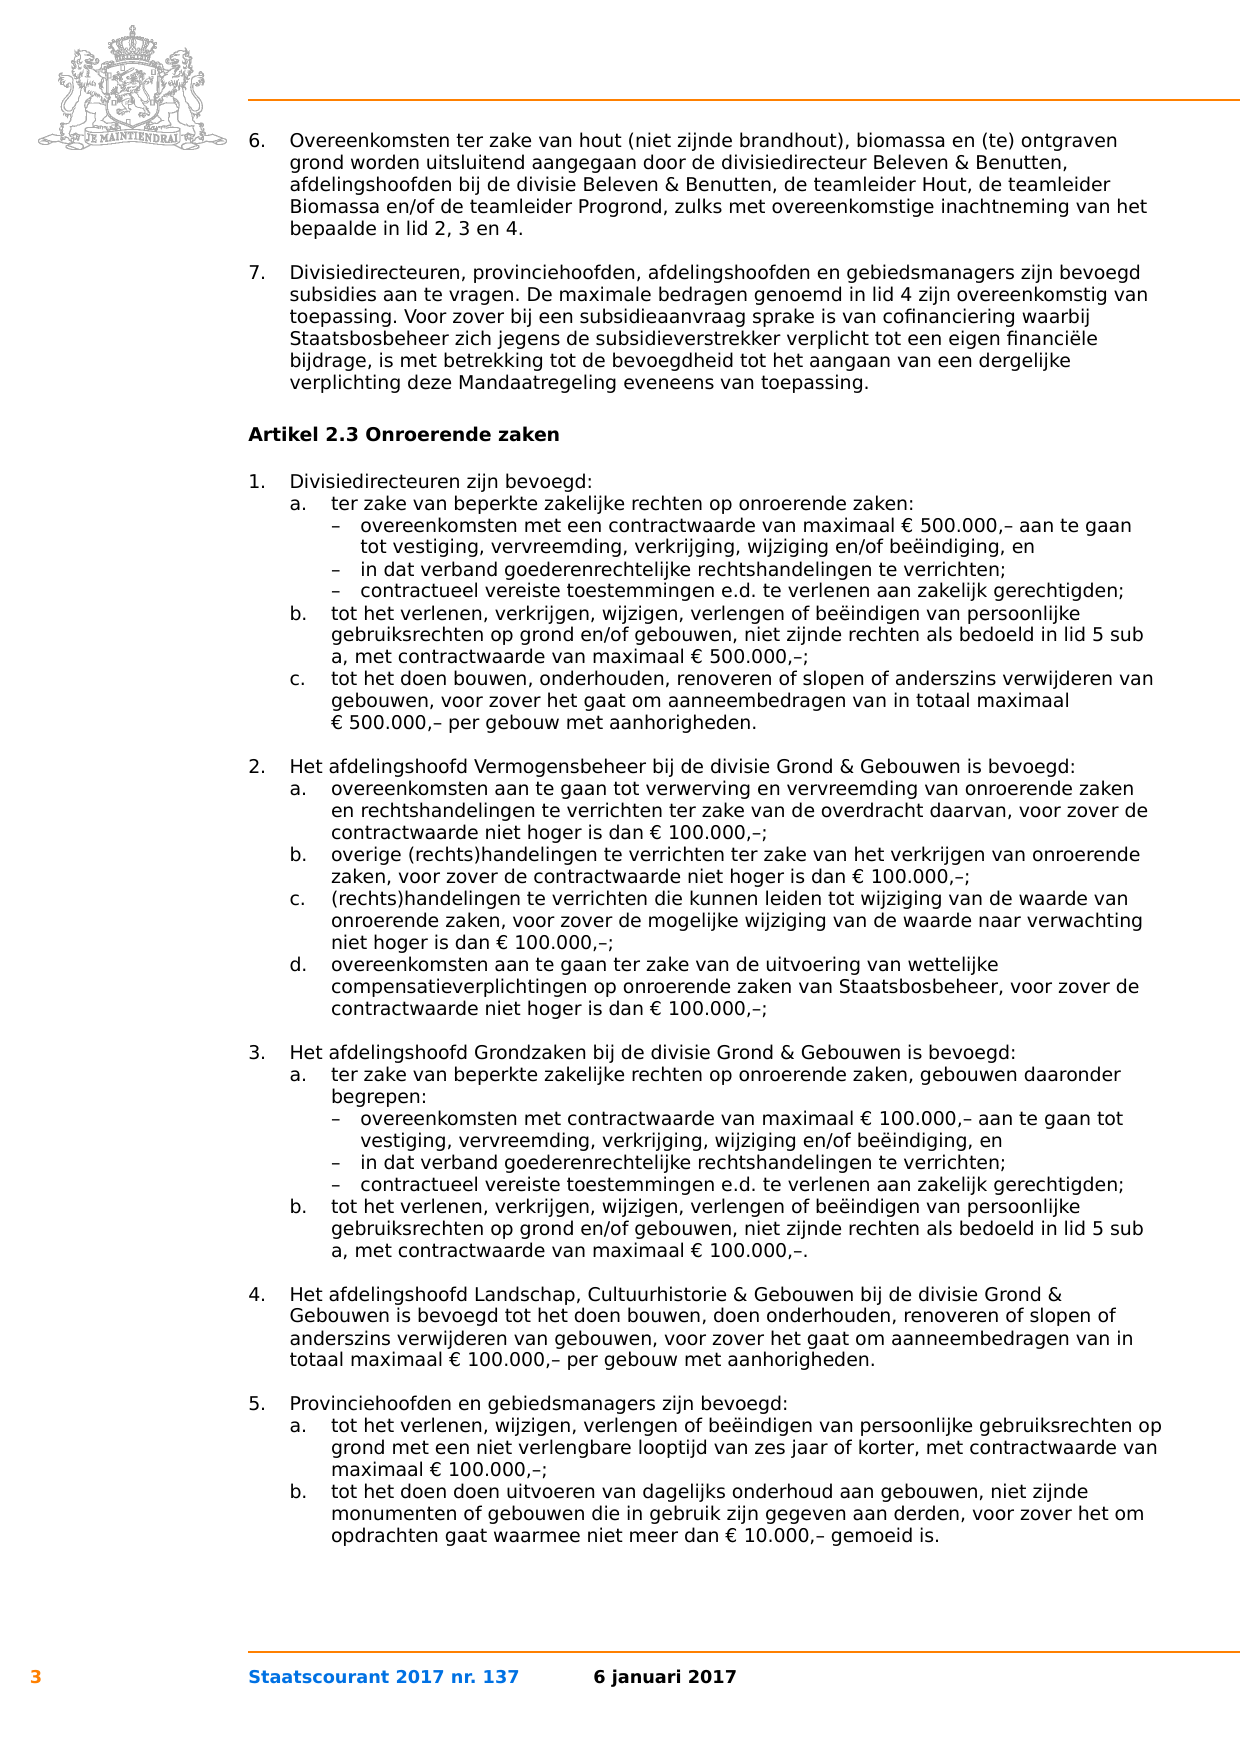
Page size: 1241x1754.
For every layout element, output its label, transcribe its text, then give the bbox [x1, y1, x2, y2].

text c. (rechts)handelingen te verrichten die kunnen leiden tot wijziging van de waarde van onroerende zaken, voor zover de mogelijke wijziging van de waarde naar verwachting niet hoger is dan € 100.000,–; [289, 888, 1163, 954]
text 4. Het afdelingshoofd Landschap, Cultuurhistorie & Gebouwen bij de divisie Grond & Gebouwen is bevoegd tot het doen bouwen, doen onderhouden, renoveren of slopen of anderszins verwijderen van gebouwen, voor zover het gaat om aanneembedragen van in totaal maximaal € 100.000,– per gebouw met aanhorigheden. [248, 1283, 1163, 1371]
text 1. Divisiedirecteuren zijn bevoegd: [248, 471, 1163, 492]
text 5. Provinciehoofden en gebiedsmanagers zijn bevoegd: [248, 1393, 1163, 1415]
text a. ter zake van beperkte zakelijke rechten op onroerende zaken, gebouwen daaronder begrepen: [289, 1064, 1163, 1108]
text b. tot het verlenen, verkrijgen, wijzigen, verlengen of beëindigen van persoonlijke gebruiksrechten op grond en/of gebouwen, niet zijnde rechten als bedoeld in lid 5 sub a, met contractwaarde van maximaal € 500.000,–; [289, 602, 1163, 668]
text 6. Overeenkomsten ter zake van hout (niet zijnde brandhout), biomassa en (te) ontgraven grond worden uitsluitend aangegaan door de divisiedirecteur Beleven & Benutten, afdelingshoofden bij de divisie Beleven & Benutten, de teamleider Hout, de teamleider Biomassa en/of de teamleider Progrond, zulks met overeenkomstige inachtneming van het bepaalde in lid 2, 3 en 4. [248, 130, 1163, 240]
picture [38, 25, 227, 150]
text b. tot het verlenen, verkrijgen, wijzigen, verlengen of beëindigen van persoonlijke gebruiksrechten op grond en/of gebouwen, niet zijnde rechten als bedoeld in lid 5 sub a, met contractwaarde van maximaal € 100.000,–. [289, 1196, 1163, 1262]
text a. overeenkomsten aan te gaan tot verwerving en vervreemding van onroerende zaken en rechtshandelingen te verrichten ter zake van de overdracht daarvan, voor zover de contractwaarde niet hoger is dan € 100.000,–; [289, 778, 1163, 844]
text d. overeenkomsten aan te gaan ter zake van de uitvoering van wettelijke compensatieverplichtingen op onroerende zaken van Staatsbosbeheer, voor zover de contractwaarde niet hoger is dan € 100.000,–; [289, 954, 1163, 1020]
text – overeenkomsten met een contractwaarde van maximaal € 500.000,– aan te gaan tot vestiging, vervreemding, verkrijging, wijziging en/of beëindiging, en [331, 514, 1163, 558]
text c. tot het doen bouwen, onderhouden, renoveren of slopen of anderszins verwijderen van gebouwen, voor zover het gaat om aanneembedragen van in totaal maximaal € 500.000,– per gebouw met aanhorigheden. [289, 668, 1163, 734]
text b. overige (rechts)handelingen te verrichten ter zake van het verkrijgen van onroerende zaken, voor zover de contractwaarde niet hoger is dan € 100.000,–; [289, 844, 1163, 888]
text – in dat verband goederenrechtelijke rechtshandelingen te verrichten; [331, 558, 1163, 580]
subtitle Artikel 2.3 Onroerende zaken [248, 423, 1163, 446]
text – in dat verband goederenrechtelijke rechtshandelingen te verrichten; [331, 1152, 1163, 1174]
text – overeenkomsten met contractwaarde van maximaal € 100.000,– aan te gaan tot vestiging, vervreemding, verkrijging, wijziging en/of beëindiging, en [331, 1108, 1163, 1152]
text a. ter zake van beperkte zakelijke rechten op onroerende zaken: [289, 492, 1163, 514]
text 7. Divisiedirecteuren, provinciehoofden, afdelingshoofden en gebiedsmanagers zijn bevoegd subsidies aan te vragen. De maximale bedragen genoemd in lid 4 zijn overeenkomstig van toepassing. Voor zover bij een subsidieaanvraag sprake is van cofinanciering waarbij Staatsbosbeheer zich jegens de subsidieverstrekker verplicht tot een eigen financiële bijdrage, is met betrekking tot de bevoegdheid tot het aangaan van een dergelijke verplichting deze Mandaatregeling eveneens van toepassing. [248, 262, 1163, 393]
text – contractueel vereiste toestemmingen e.d. te verlenen aan zakelijk gerechtigden; [331, 1174, 1163, 1196]
text a. tot het verlenen, wijzigen, verlengen of beëindigen van persoonlijke gebruiksrechten op grond met een niet verlengbare looptijd van zes jaar of korter, met contractwaarde van maximaal € 100.000,–; [289, 1415, 1163, 1481]
text 2. Het afdelingshoofd Vermogensbeheer bij de divisie Grond & Gebouwen is bevoegd: [248, 756, 1163, 778]
text 3. Het afdelingshoofd Grondzaken bij de divisie Grond & Gebouwen is bevoegd: [248, 1042, 1163, 1064]
text – contractueel vereiste toestemmingen e.d. te verlenen aan zakelijk gerechtigden; [331, 580, 1163, 602]
text b. tot het doen doen uitvoeren van dagelijks onderhoud aan gebouwen, niet zijnde monumenten of gebouwen die in gebruik zijn gegeven aan derden, voor zover het om opdrachten gaat waarmee niet meer dan € 10.000,– gemoeid is. [289, 1481, 1163, 1547]
